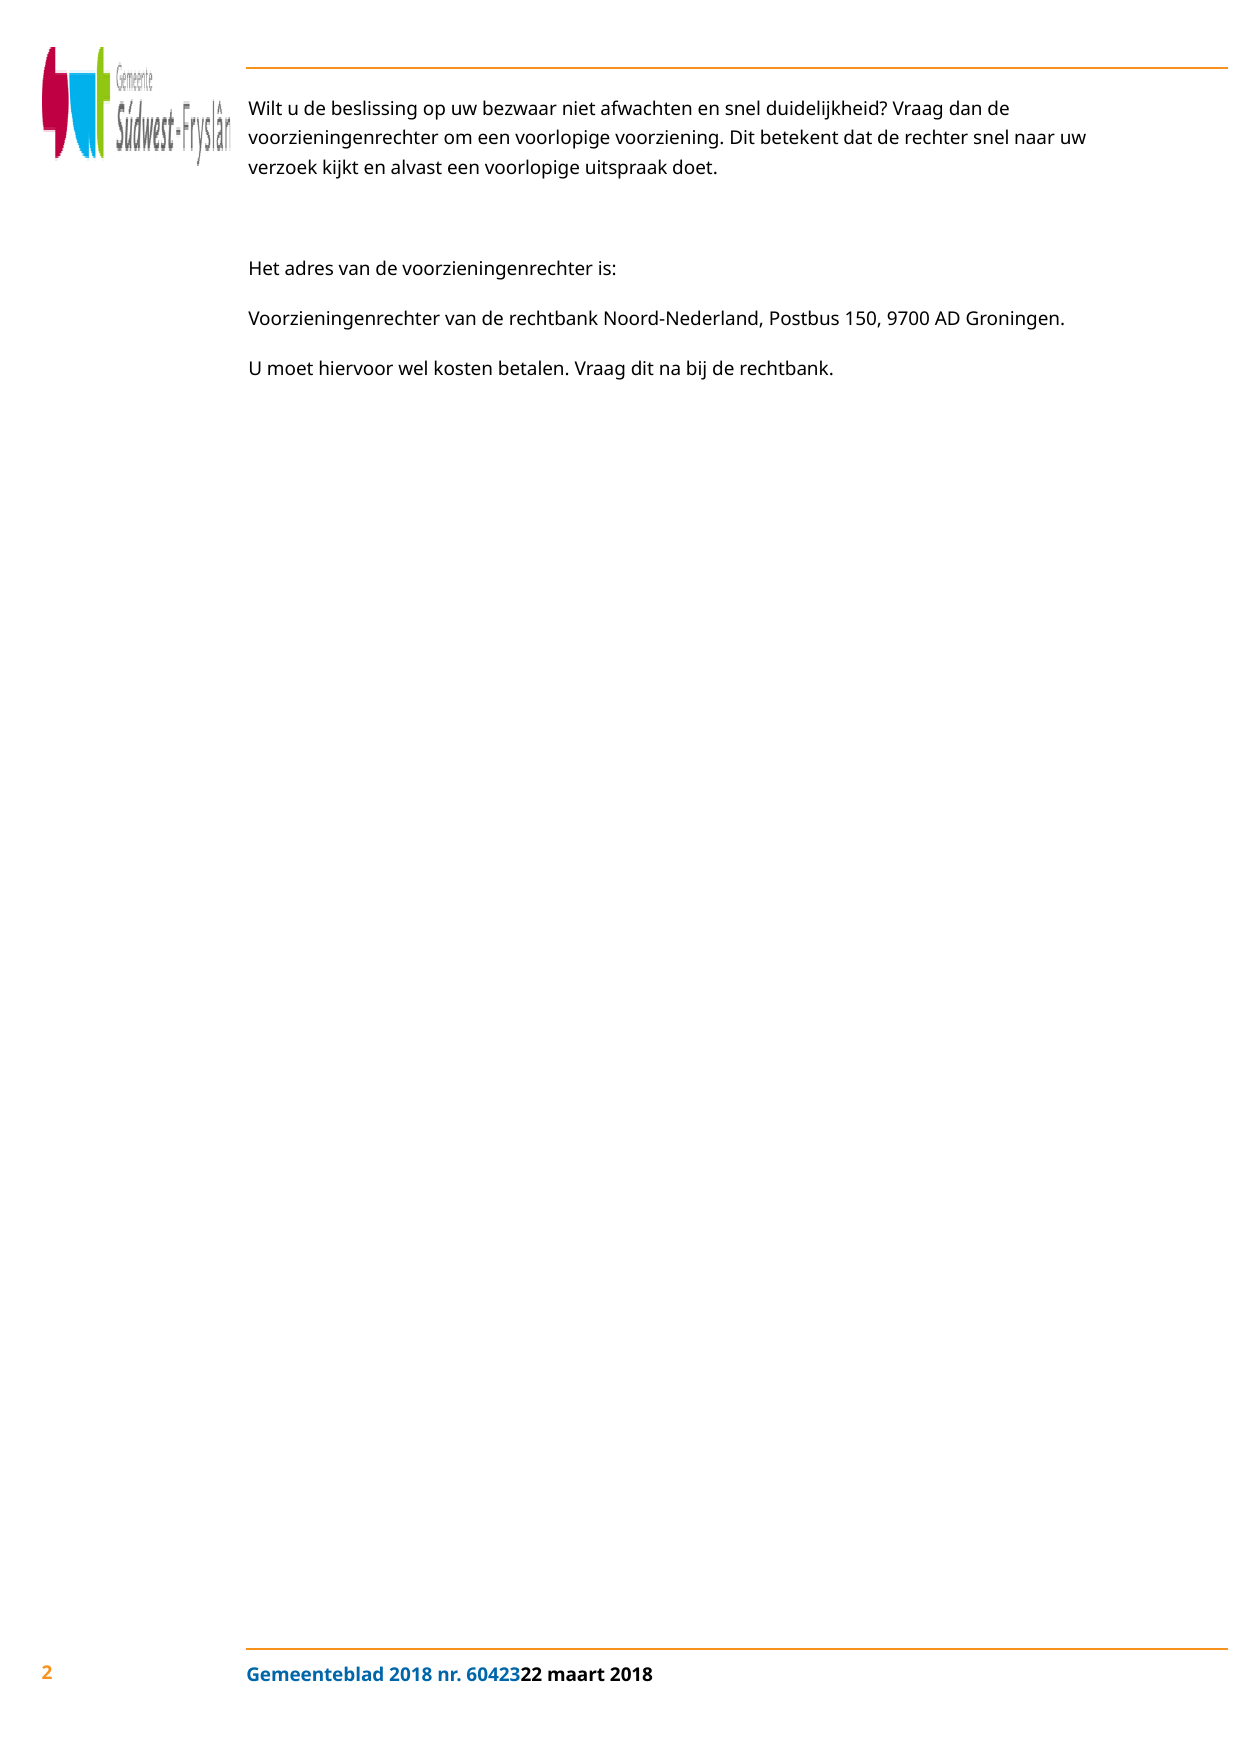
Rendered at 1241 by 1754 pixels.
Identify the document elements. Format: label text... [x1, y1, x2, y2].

picture [41, 47, 231, 172]
text U moet hiervoor wel kosten betalen. Vraag dit na bij de rechtbank. [248, 356, 1152, 381]
text Wilt u de beslissing op uw bezwaar niet afwachten en snel duidelijkheid? Vraag dan de voorzieningenrechter om een voorlopige voorziening. Dit betekent dat de rechter snel naar uw verzoek kijkt en alvast een voorlopige uitspraak doet. [248, 95, 1152, 180]
text Voorzieningenrechter van de rechtbank Noord-Nederland, Postbus 150, 9700 AD Groningen. [248, 305, 1152, 331]
text Het adres van de voorzieningenrechter is: [248, 255, 1152, 281]
